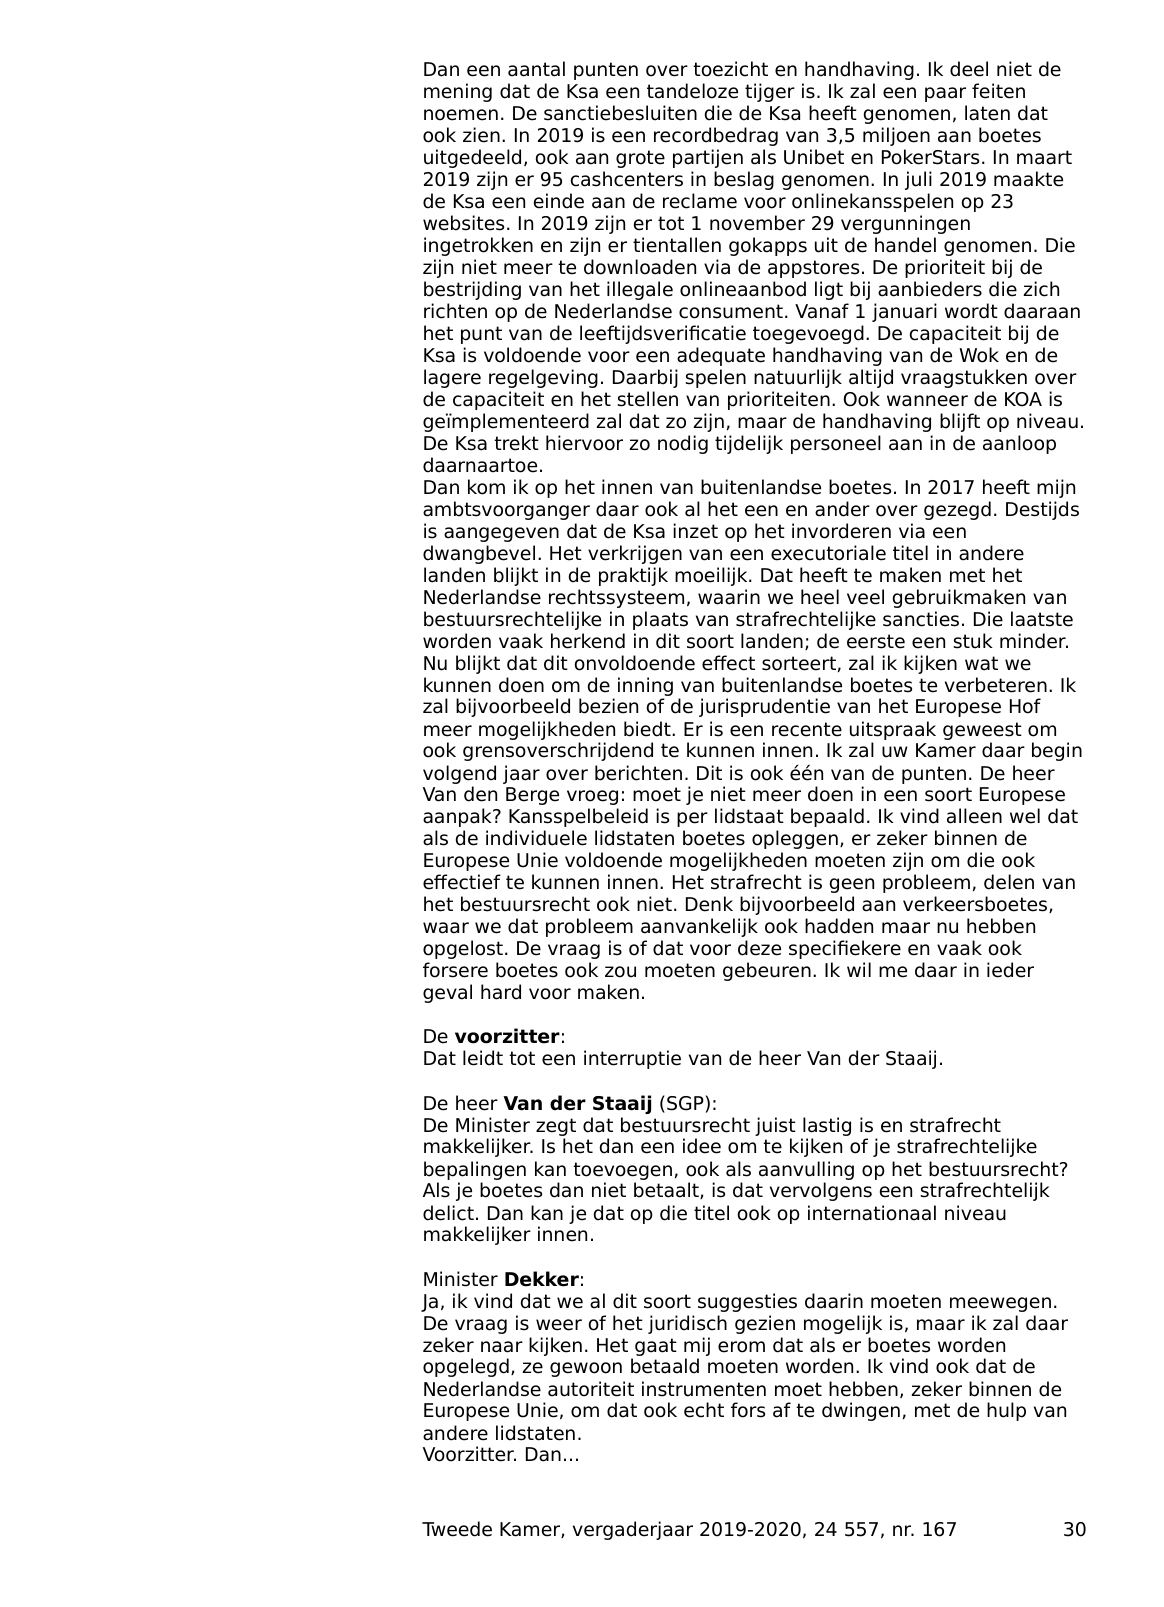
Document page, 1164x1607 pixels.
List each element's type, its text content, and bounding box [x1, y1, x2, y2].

text Dan kom ik op het innen van buitenlandse boetes. In 2017 heeft mijn ambtsvoorganger daar ook al het een en ander over gezegd. Destijds is aangegeven dat de Ksa inzet op het invorderen via een dwangbevel. Het verkrijgen van een executoriale titel in andere landen blijkt in de praktijk moeilijk. Dat heeft te maken met het Nederlandse rechtssysteem, waarin we heel veel gebruikmaken van bestuursrechtelijke in plaats van strafrechtelijke sancties. Die laatste worden vaak herkend in dit soort landen; de eerste een stuk minder. Nu blijkt dat dit onvoldoende effect sorteert, zal ik kijken wat we kunnen doen om de inning van buitenlandse boetes te verbeteren. Ik zal bijvoorbeeld bezien of de jurisprudentie van het Europese Hof meer mogelijkheden biedt. Er is een recente uitspraak geweest om ook grensoverschrijdend te kunnen innen. Ik zal uw Kamer daar begin volgend jaar over berichten. Dit is ook één van de punten. De heer Van den Berge vroeg: moet je niet meer doen in een soort Europese aanpak? Kansspelbeleid is per lidstaat bepaald. Ik vind alleen wel dat als de individuele lidstaten boetes opleggen, er zeker binnen de Europese Unie voldoende mogelijkheden moeten zijn om die ook effectief te kunnen innen. Het strafrecht is geen probleem, delen van het bestuursrecht ook niet. Denk bijvoorbeeld aan verkeersboetes, waar we dat probleem aanvankelijk ook hadden maar nu hebben opgelost. De vraag is of dat voor deze specifiekere en vaak ook forsere boetes ook zou moeten gebeuren. Ik wil me daar in ieder geval hard voor maken. [422, 477, 1087, 1004]
text Dan een aantal punten over toezicht en handhaving. Ik deel niet de mening dat de Ksa een tandeloze tijger is. Ik zal een paar feiten noemen. De sanctiebesluiten die de Ksa heeft genomen, laten dat ook zien. In 2019 is een recordbedrag van 3,5 miljoen aan boetes uitgedeeld, ook aan grote partijen als Unibet en PokerStars. In maart 2019 zijn er 95 cashcenters in beslag genomen. In juli 2019 maakte de Ksa een einde aan de reclame voor onlinekansspelen op 23 websites. In 2019 zijn er tot 1 november 29 vergunningen ingetrokken en zijn er tientallen gokapps uit de handel genomen. Die zijn niet meer te downloaden via de appstores. De prioriteit bij de bestrijding van het illegale onlineaanbod ligt bij aanbieders die zich richten op de Nederlandse consument. Vanaf 1 januari wordt daaraan het punt van de leeftijdsverificatie toegevoegd. De capaciteit bij de Ksa is voldoende voor een adequate handhaving van de Wok en de lagere regelgeving. Daarbij spelen natuurlijk altijd vraagstukken over de capaciteit en het stellen van prioriteiten. Ook wanneer de KOA is geïmplementeerd zal dat zo zijn, maar de handhaving blijft op niveau. De Ksa trekt hiervoor zo nodig tijdelijk personeel aan in de aanloop daarnaartoe. [422, 59, 1087, 477]
text De Minister zegt dat bestuursrecht juist lastig is en strafrecht makkelijker. Is het dan een idee om te kijken of je strafrechtelijke bepalingen kan toevoegen, ook als aanvulling op het bestuursrecht? Als je boetes dan niet betaalt, is dat vervolgens een strafrechtelijk delict. Dan kan je dat op die titel ook op internationaal niveau makkelijker innen. [422, 1114, 1087, 1246]
text Dat leidt tot een interruptie van de heer Van der Staaij. [422, 1048, 1087, 1070]
text De voorzitter: [422, 1026, 1087, 1048]
text De heer Van der Staaij (SGP): [422, 1092, 1087, 1114]
text Voorzitter. Dan... [422, 1444, 1087, 1466]
text Minister Dekker: [422, 1268, 1087, 1291]
text Ja, ik vind dat we al dit soort suggesties daarin moeten meewegen. De vraag is weer of het juridisch gezien mogelijk is, maar ik zal daar zeker naar kijken. Het gaat mij erom dat als er boetes worden opgelegd, ze gewoon betaald moeten worden. Ik vind ook dat de Nederlandse autoriteit instrumenten moet hebben, zeker binnen de Europese Unie, om dat ook echt fors af te dwingen, met de hulp van andere lidstaten. [422, 1291, 1087, 1444]
